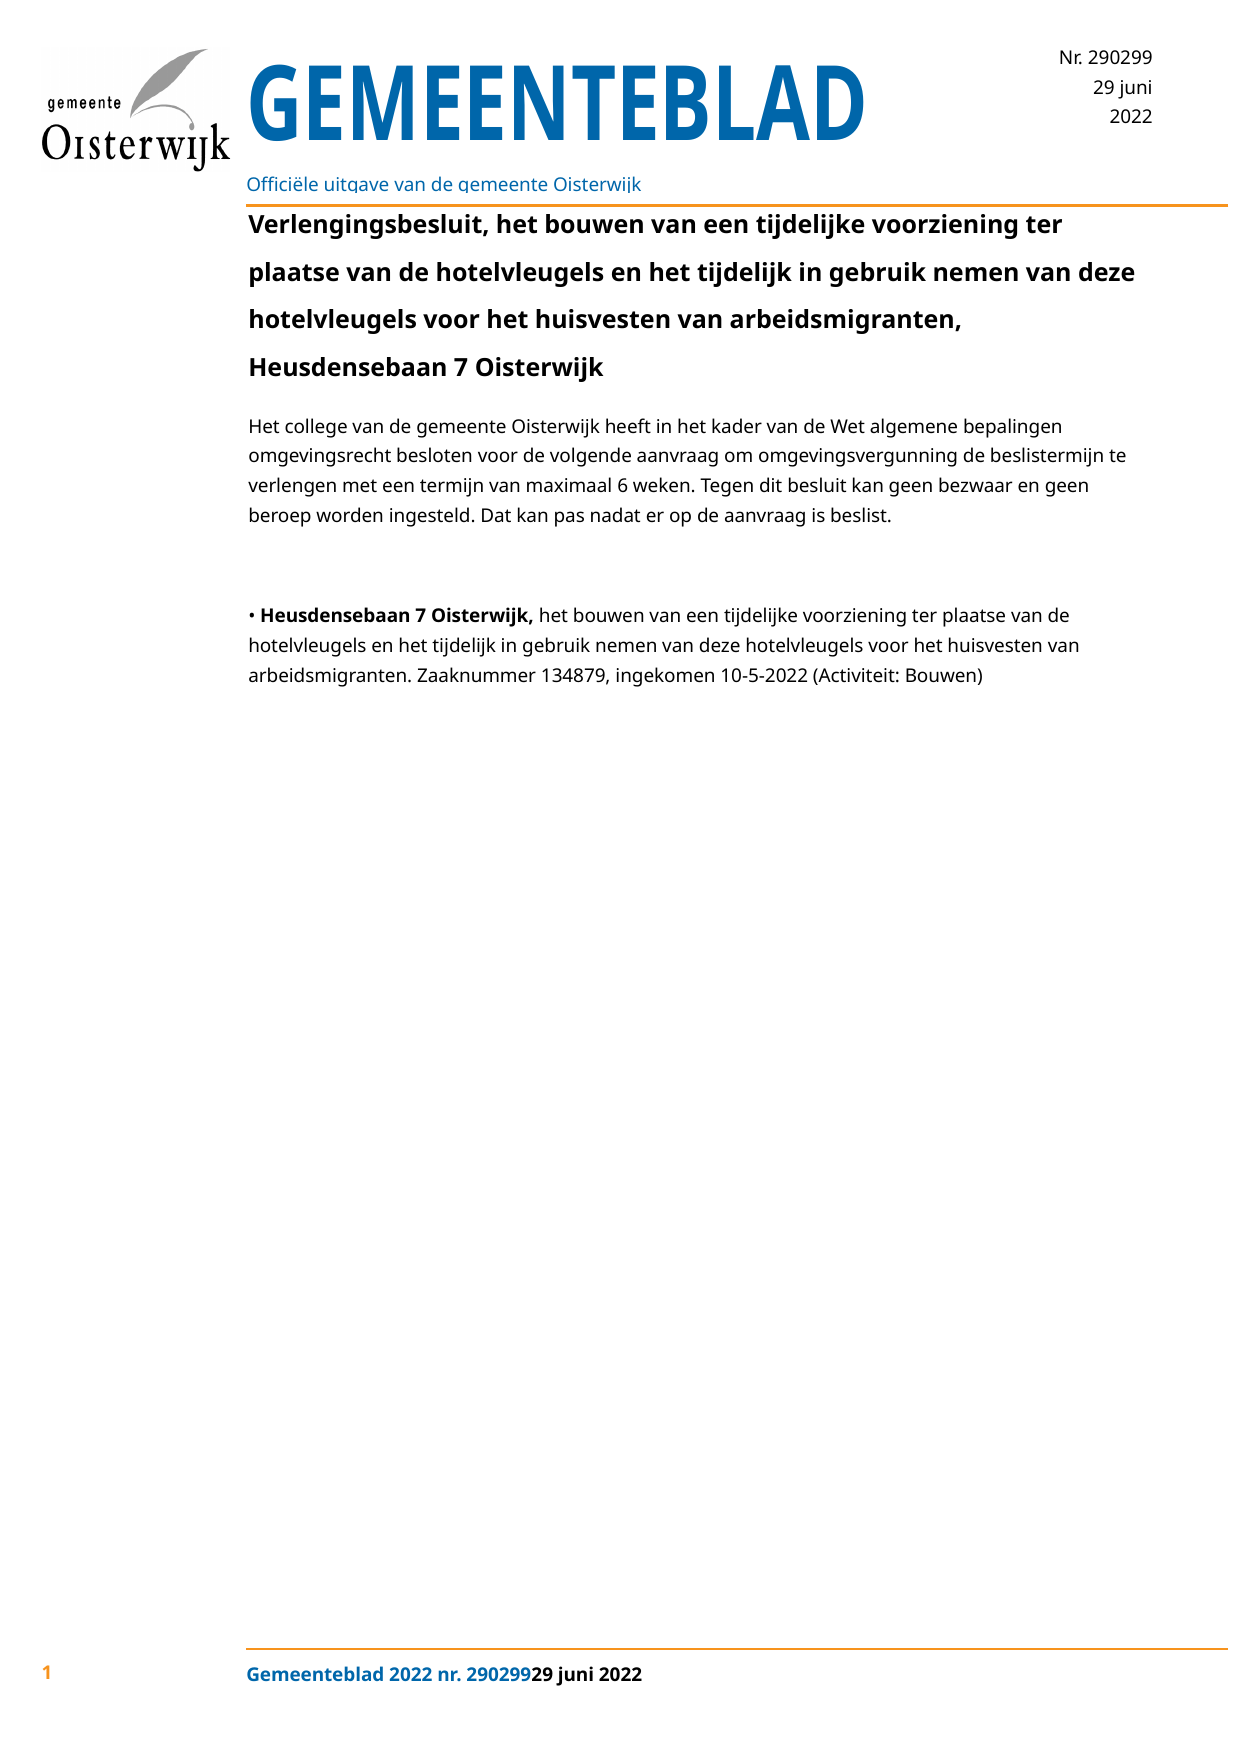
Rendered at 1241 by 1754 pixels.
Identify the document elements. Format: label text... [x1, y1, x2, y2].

picture [41, 47, 231, 172]
text Verlengingsbesluit, het bouwen van een tijdelijke voorziening ter plaatse van de hotelvleugels en het tijdelijk in gebruik nemen van deze hotelvleugels voor het huisvesten van arbeidsmigranten, Heusdensebaan 7 Oisterwijk [248, 207, 1152, 384]
text Het college van de gemeente Oisterwijk heeft in het kader van de Wet algemene bepalingen omgevingsrecht besloten voor de volgende aanvraag om omgevingsvergunning de beslistermijn te verlengen met een termijn van maximaal 6 weken. Tegen dit besluit kan geen bezwaar en geen beroep worden ingesteld. Dat kan pas nadat er op de aanvraag is beslist. [248, 413, 1152, 528]
text • Heusdensebaan 7 Oisterwijk, het bouwen van een tijdelijke voorziening ter plaatse van de hotelvleugels en het tijdelijk in gebruik nemen van deze hotelvleugels voor het huisvesten van arbeidsmigranten. Zaaknummer 134879, ingekomen 10-5-2022 (Activiteit: Bouwen) [248, 603, 1152, 688]
